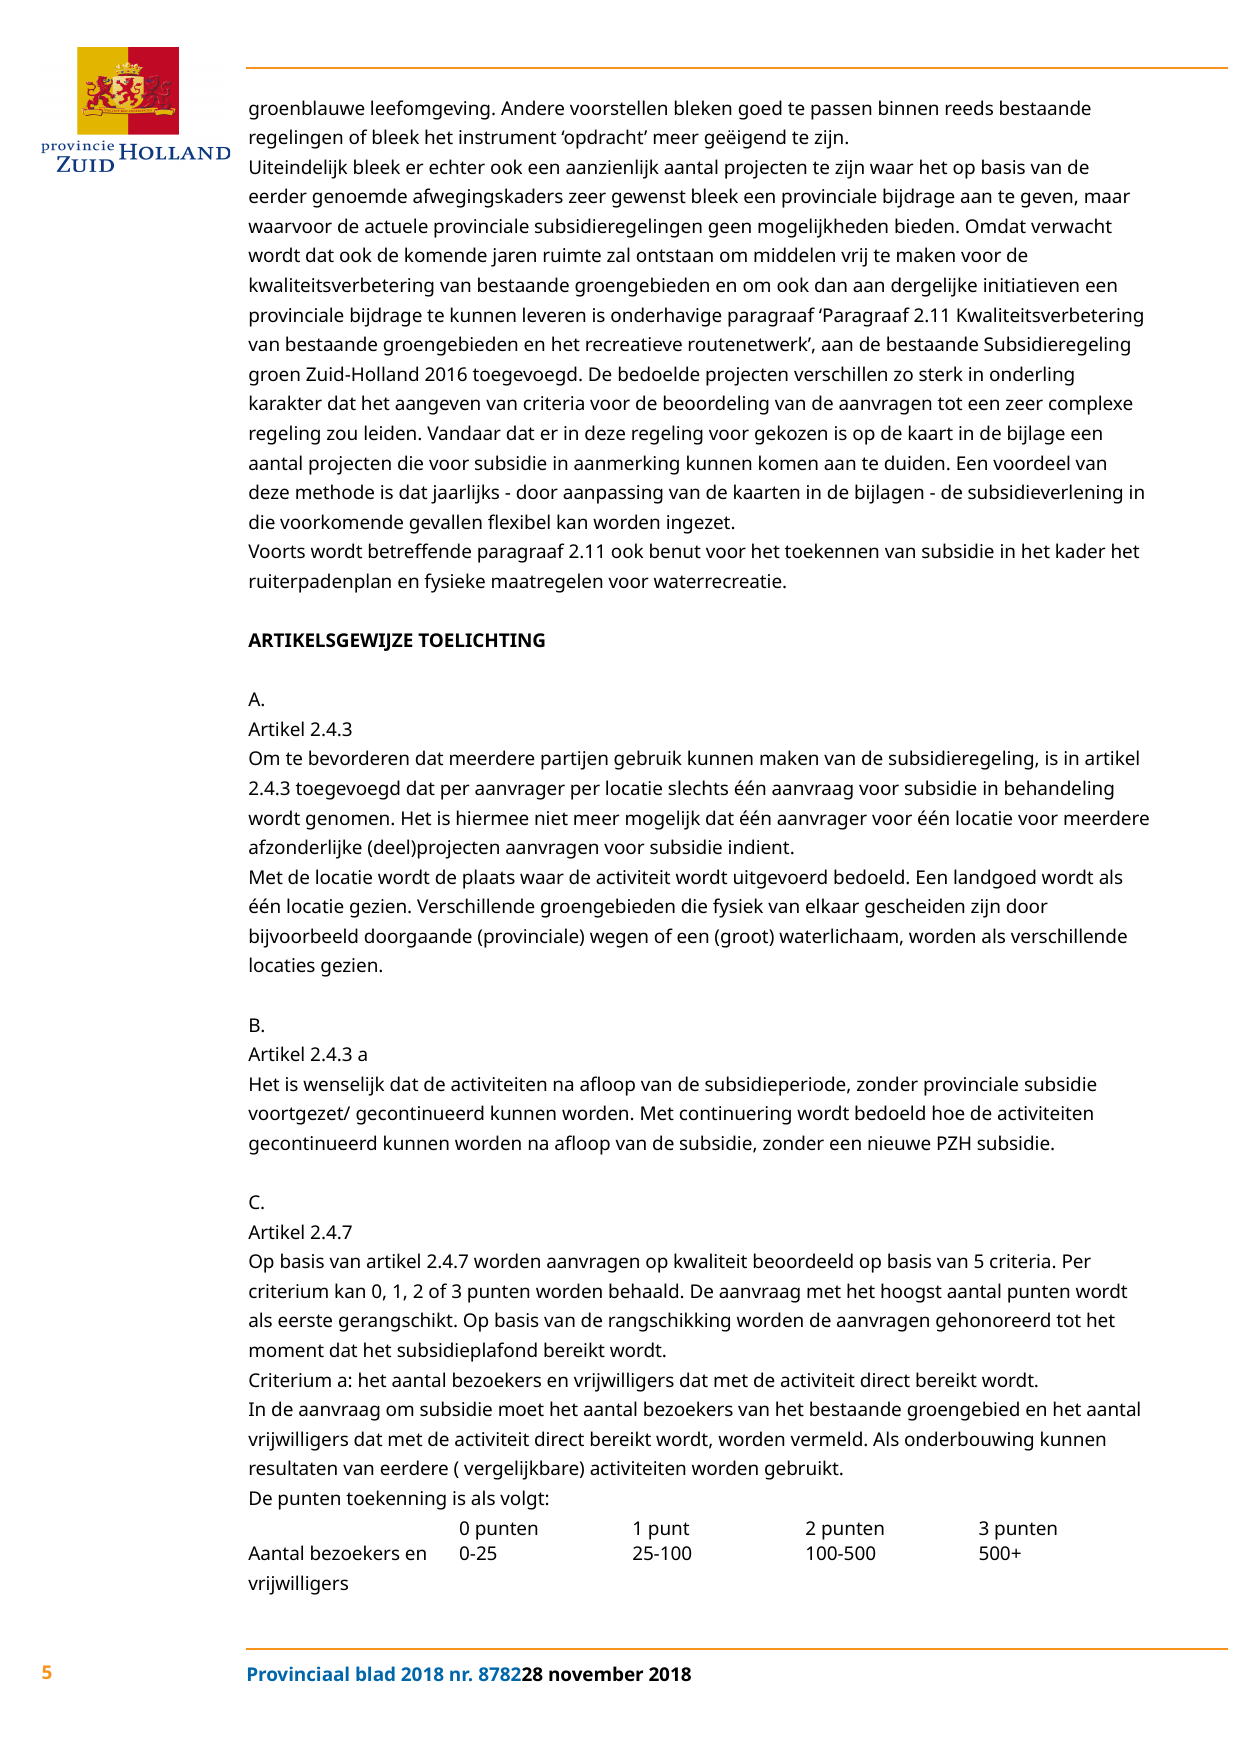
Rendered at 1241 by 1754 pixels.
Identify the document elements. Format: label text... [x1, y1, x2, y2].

text Artikel 2.4.3 [248, 716, 1152, 742]
text C. [248, 1189, 1152, 1215]
text Uiteindelijk bleek er echter ook een aanzienlijk aantal projecten te zijn waar het op basis van de eerder genoemde afwegingskaders zeer gewenst bleek een provinciale bijdrage aan te geven, maar waarvoor de actuele provinciale subsidieregelingen geen mogelijkheden bieden. Omdat verwacht wordt dat ook de komende jaren ruimte zal ontstaan om middelen vrij te maken voor de kwaliteitsverbetering van bestaande groengebieden en om ook dan aan dergelijke initiatieven een provinciale bijdrage te kunnen leveren is onderhavige paragraaf ‘Paragraaf 2.11 Kwaliteitsverbetering van bestaande groengebieden en het recreatieve routenetwerk’, aan de bestaande Subsidieregeling groen Zuid-Holland 2016 toegevoegd. De bedoelde projecten verschillen zo sterk in onderling karakter dat het aangeven van criteria voor de beoordeling van de aanvragen tot een zeer complexe regeling zou leiden. Vandaar dat er in deze regeling voor gekozen is op de kaart in de bijlage een aantal projecten die voor subsidie in aanmerking kunnen komen aan te duiden. Een voordeel van deze methode is dat jaarlijks - door aanpassing van de kaarten in de bijlagen - de subsidieverlening in die voorkomende gevallen flexibel kan worden ingezet. [248, 154, 1152, 535]
text Artikel 2.4.3 a [248, 1041, 1152, 1067]
table_header 0 punten [459, 1515, 632, 1541]
text B. [248, 1012, 1152, 1038]
text Om te bevorderen dat meerdere partijen gebruik kunnen maken van de subsidieregeling, is in artikel 2.4.3 toegevoegd dat per aanvrager per locatie slechts één aanvraag voor subsidie in behandeling wordt genomen. Het is hiermee niet meer mogelijk dat één aanvrager voor één locatie voor meerdere afzonderlijke (deel)projecten aanvragen voor subsidie indient. [248, 746, 1152, 860]
text Criterium a: het aantal bezoekers en vrijwilligers dat met de activiteit direct bereikt wordt. [248, 1367, 1152, 1393]
text A. [248, 686, 1152, 712]
text Op basis van artikel 2.4.7 worden aanvragen op kwaliteit beoordeeld op basis van 5 criteria. Per criterium kan 0, 1, 2 of 3 punten worden behaald. De aanvraag met het hoogst aantal punten wordt als eerste gerangschikt. Op basis van de rangschikking worden de aanvragen gehonoreerd tot het moment dat het subsidieplafond bereikt wordt. [248, 1248, 1152, 1363]
table_cell 500+ [978, 1541, 1152, 1596]
text groenblauwe leefomgeving. Andere voorstellen bleken goed te passen binnen reeds bestaande regelingen of bleek het instrument ‘opdracht’ meer geëigend te zijn. [248, 95, 1152, 150]
text In de aanvraag om subsidie moet het aantal bezoekers van het bestaande groengebied en het aantal vrijwilligers dat met de activiteit direct bereikt wordt, worden vermeld. Als onderbouwing kunnen resultaten van eerdere ( vergelijkbare) activiteiten worden gebruikt. [248, 1396, 1152, 1481]
text ARTIKELSGEWIJZE TOELICHTING [248, 627, 1152, 653]
table_cell 25-100 [632, 1541, 805, 1596]
table_header 2 punten [805, 1515, 978, 1541]
table_header [248, 1515, 459, 1541]
table_header 1 punt [632, 1515, 805, 1541]
picture [41, 47, 231, 172]
table_header 3 punten [978, 1515, 1152, 1541]
text Met de locatie wordt de plaats waar de activiteit wordt uitgevoerd bedoeld. Een landgoed wordt als één locatie gezien. Verschillende groengebieden die fysiek van elkaar gescheiden zijn door bijvoorbeeld doorgaande (provinciale) wegen of een (groot) waterlichaam, worden als verschillende locaties gezien. [248, 864, 1152, 978]
text Het is wenselijk dat de activiteiten na afloop van de subsidieperiode, zonder provinciale subsidie voortgezet/ gecontinueerd kunnen worden. Met continuering wordt bedoeld hoe de activiteiten gecontinueerd kunnen worden na afloop van de subsidie, zonder een nieuwe PZH subsidie. [248, 1071, 1152, 1156]
text Voorts wordt betreffende paragraaf 2.11 ook benut voor het toekennen van subsidie in het kader het ruiterpadenplan en fysieke maatregelen voor waterrecreatie. [248, 538, 1152, 594]
table_cell Aantal bezoekers en vrijwilligers [248, 1541, 459, 1596]
text De punten toekenning is als volgt: [248, 1485, 1152, 1511]
table_cell 0-25 [459, 1541, 632, 1596]
table_cell 100-500 [805, 1541, 978, 1596]
text Artikel 2.4.7 [248, 1219, 1152, 1245]
